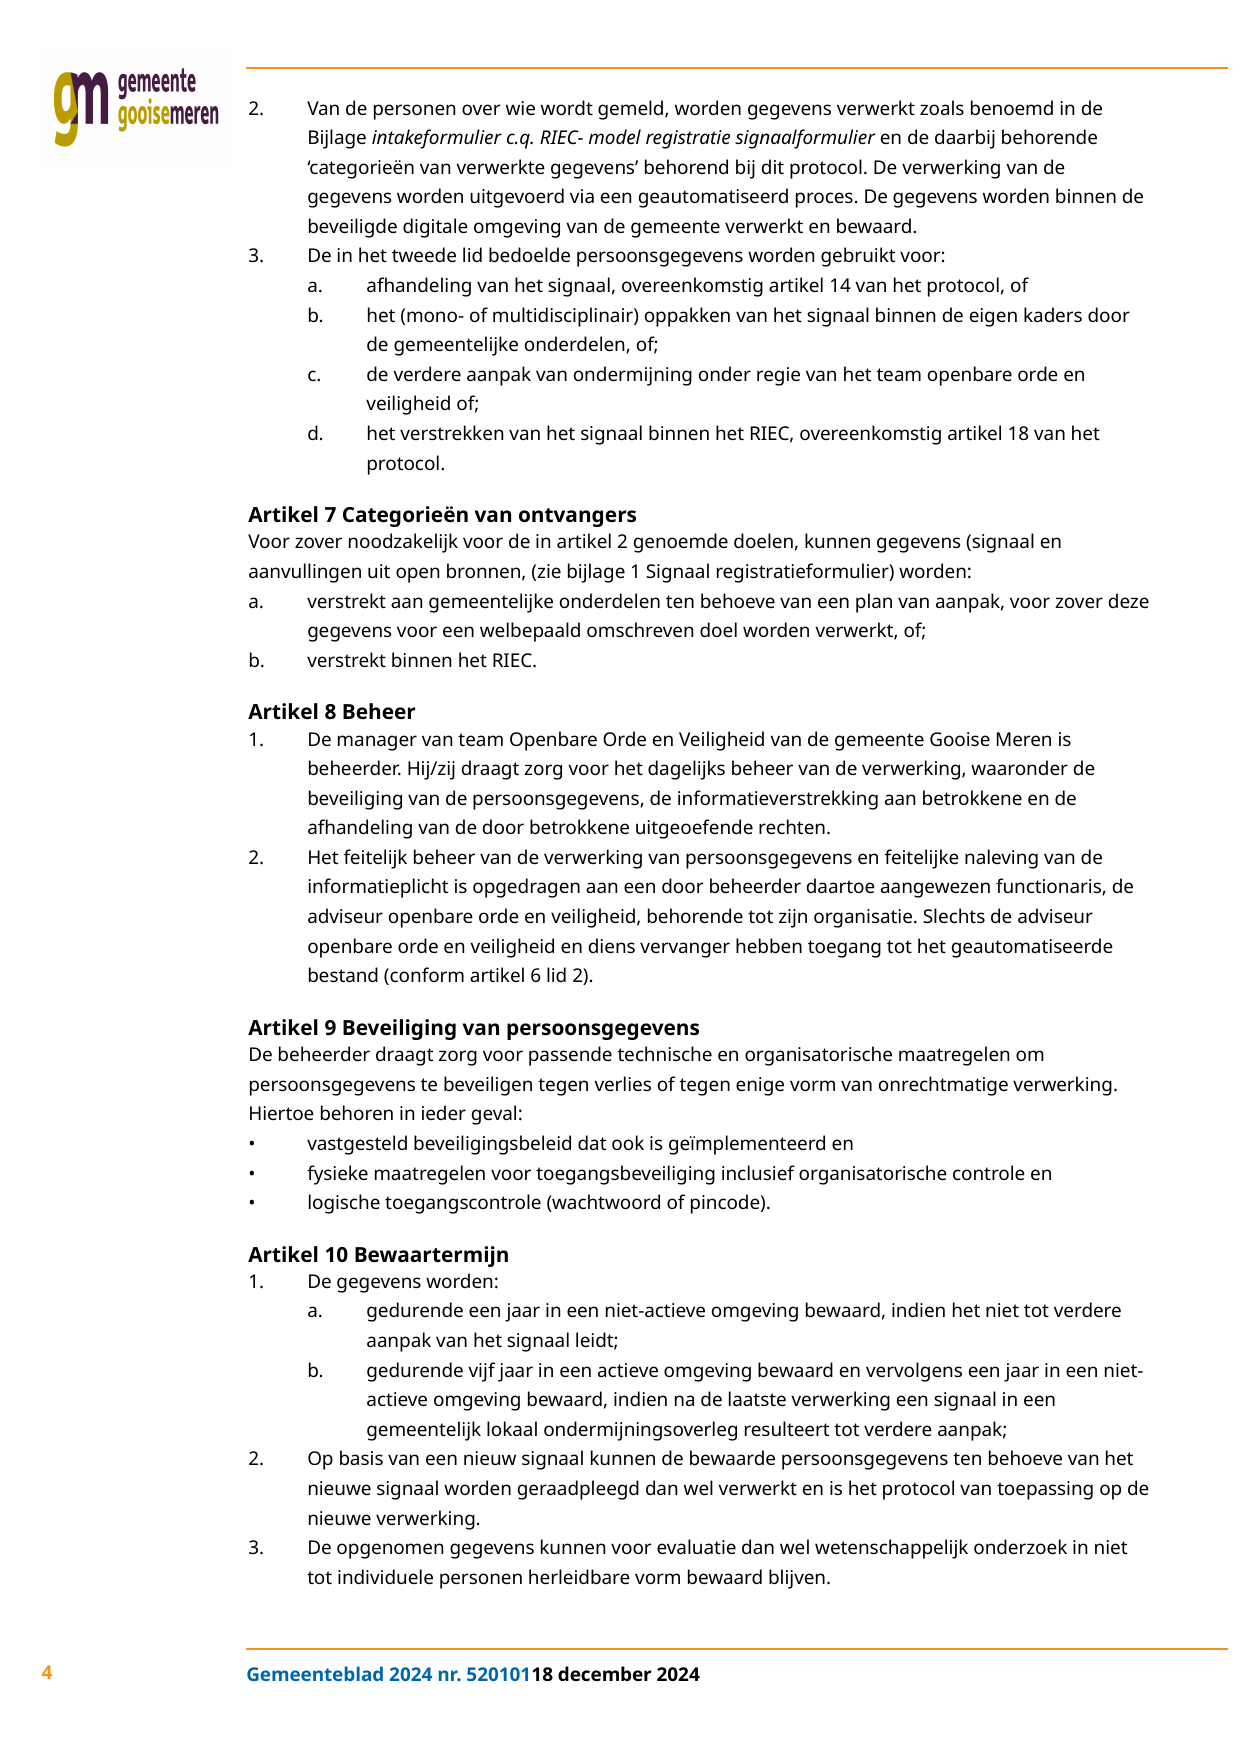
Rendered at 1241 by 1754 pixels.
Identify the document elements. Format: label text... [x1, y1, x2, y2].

list De gegevens worden: [248, 1268, 1152, 1294]
list Op basis van een nieuw signaal kunnen de bewaarde persoonsgegevens ten behoeve van het nieuwe signaal worden geraadpleegd dan wel verwerkt en is het protocol van toepassing op de nieuwe verwerking. [248, 1446, 1152, 1531]
text De beheerder draagt zorg voor passende technische en organisatorische maatregelen om persoonsgegevens te beveiligen tegen verlies of tegen enige vorm van onrechtmatige verwerking. Hiertoe behoren in ieder geval: [248, 1041, 1152, 1126]
list het (mono- of multidisciplinair) oppakken van het signaal binnen de eigen kaders door de gemeentelijke onderdelen, of; [307, 302, 1152, 357]
list verstrekt binnen het RIEC. [248, 647, 1152, 673]
text Artikel 9 Beveiliging van persoonsgegevens [248, 1013, 1152, 1041]
list verstrekt aan gemeentelijke onderdelen ten behoeve van een plan van aanpak, voor zover deze gegevens voor een welbepaald omschreven doel worden verwerkt, of; [248, 588, 1152, 643]
list De in het tweede lid bedoelde persoonsgegevens worden gebruikt voor: [248, 243, 1152, 268]
text Voor zover noodzakelijk voor de in artikel 2 genoemde doelen, kunnen gegevens (signaal en aanvullingen uit open bronnen, (zie bijlage 1 Signaal registratieformulier) worden: [248, 529, 1152, 584]
list gedurende een jaar in een niet-actieve omgeving bewaard, indien het niet tot verdere aanpak van het signaal leidt; [307, 1298, 1152, 1353]
text Artikel 10 Bewaartermijn [248, 1240, 1152, 1268]
list afhandeling van het signaal, overeenkomstig artikel 14 van het protocol, of [307, 272, 1152, 298]
list gedurende vijf jaar in een actieve omgeving bewaard en vervolgens een jaar in een niet-actieve omgeving bewaard, indien na de laatste verwerking een signaal in een gemeentelijk lokaal ondermijningsoverleg resulteert tot verdere aanpak; [307, 1357, 1152, 1442]
text Artikel 7 Categorieën van ontvangers [248, 500, 1152, 529]
picture [41, 47, 231, 172]
list De manager van team Openbare Orde en Veiligheid van de gemeente Gooise Meren is beheerder. Hij/zij draagt zorg voor het dagelijks beheer van de verwerking, waaronder de beveiliging van de persoonsgegevens, de informatieverstrekking aan betrokkene en de afhandeling van de door betrokkene uitgeoefende rechten. [248, 726, 1152, 840]
list logische toegangscontrole (wachtwoord of pincode). [248, 1189, 1152, 1215]
list Van de personen over wie wordt gemeld, worden gegevens verwerkt zoals benoemd in de Bijlage intakeformulier c.q. RIEC- model registratie signaalformulier en de daarbij behorende ‘categorieën van verwerkte gegevens’ behorend bij dit protocol. De verwerking van de gegevens worden uitgevoerd via een geautomatiseerd proces. De gegevens worden binnen de beveiligde digitale omgeving van de gemeente verwerkt en bewaard. [248, 95, 1152, 239]
list Het feitelijk beheer van de verwerking van persoonsgegevens en feitelijke naleving van de informatieplicht is opgedragen aan een door beheerder daartoe aangewezen functionaris, de adviseur openbare orde en veiligheid, behorende tot zijn organisatie. Slechts de adviseur openbare orde en veiligheid en diens vervanger hebben toegang tot het geautomatiseerde bestand (conform artikel 6 lid 2). [248, 844, 1152, 988]
text Artikel 8 Beheer [248, 697, 1152, 726]
list de verdere aanpak van ondermijning onder regie van het team openbare orde en veiligheid of; [307, 361, 1152, 416]
list het verstrekken van het signaal binnen het RIEC, overeenkomstig artikel 18 van het protocol. [307, 420, 1152, 476]
list De opgenomen gegevens kunnen voor evaluatie dan wel wetenschappelijk onderzoek in niet tot individuele personen herleidbare vorm bewaard blijven. [248, 1534, 1152, 1590]
list vastgesteld beveiligingsbeleid dat ook is geïmplementeerd en [248, 1130, 1152, 1156]
list fysieke maatregelen voor toegangsbeveiliging inclusief organisatorische controle en [248, 1160, 1152, 1185]
